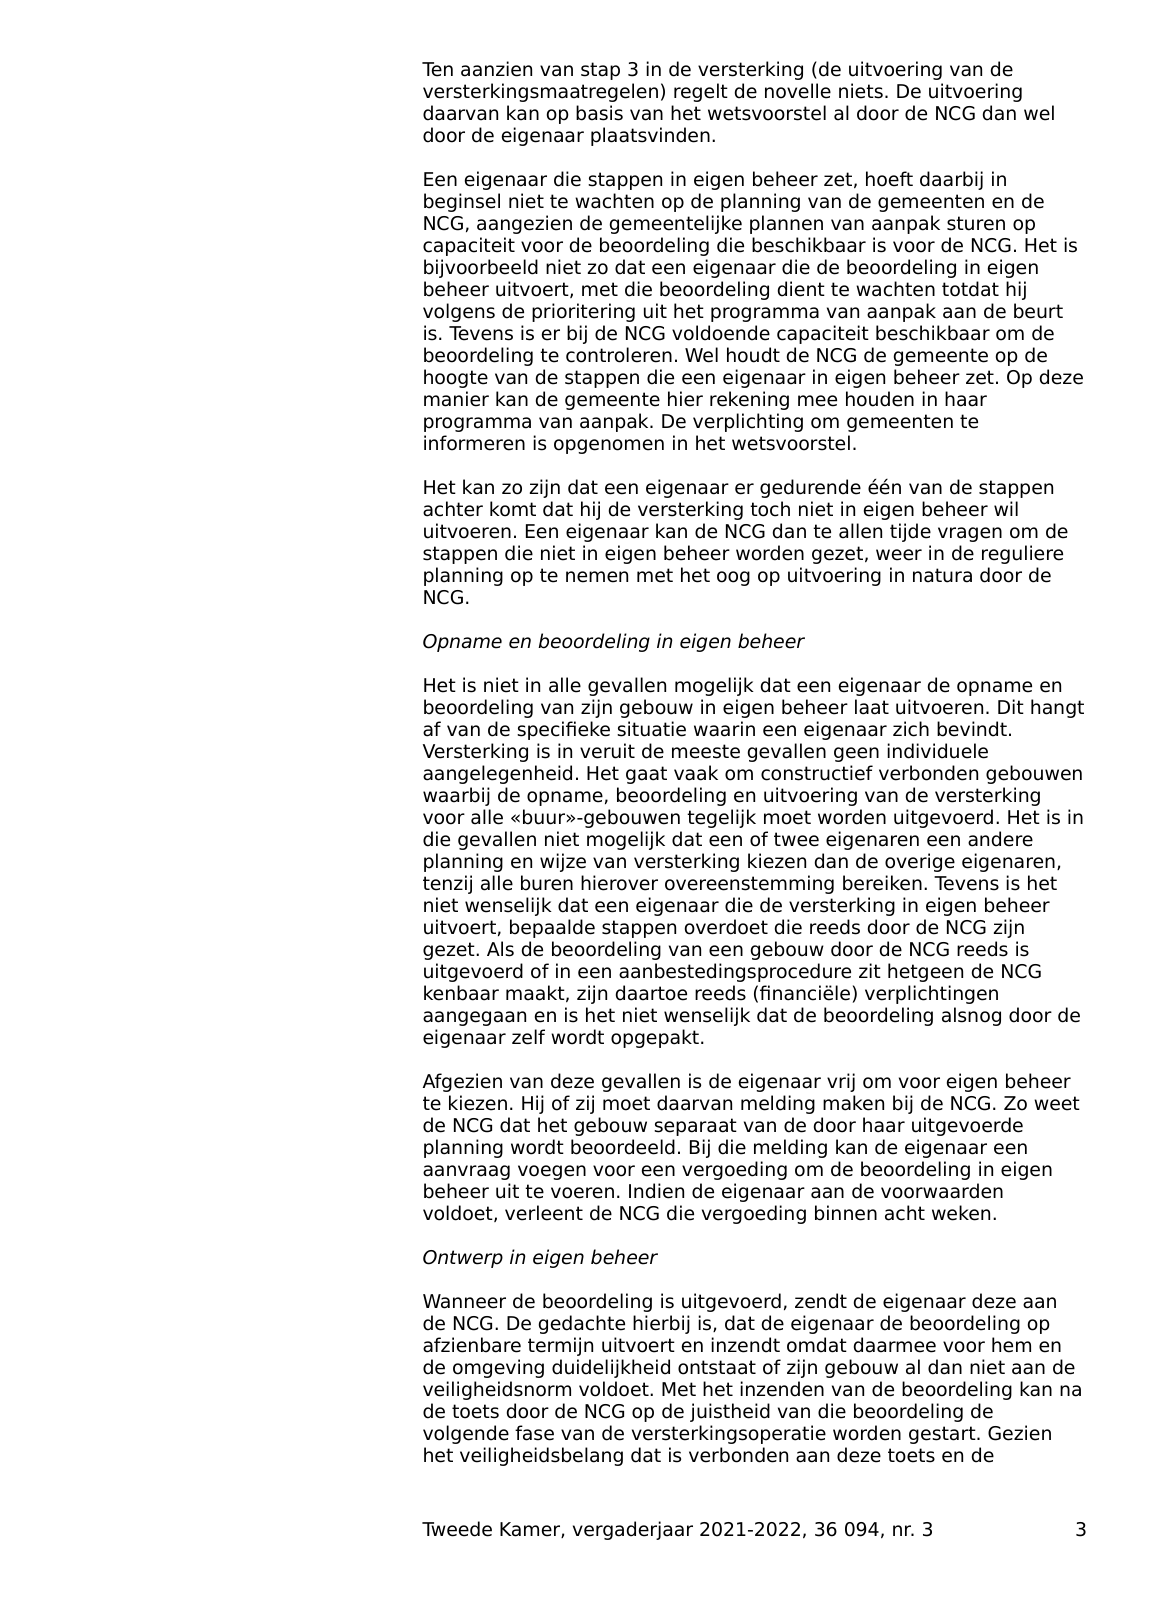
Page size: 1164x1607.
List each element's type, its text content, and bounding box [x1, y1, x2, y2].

text Een eigenaar die stappen in eigen beheer zet, hoeft daarbij in beginsel niet te wachten op de planning van de gemeenten en de NCG, aangezien de gemeentelijke plannen van aanpak sturen op capaciteit voor de beoordeling die beschikbaar is voor de NCG. Het is bijvoorbeeld niet zo dat een eigenaar die de beoordeling in eigen beheer uitvoert, met die beoordeling dient te wachten totdat hij volgens de prioritering uit het programma van aanpak aan de beurt is. Tevens is er bij de NCG voldoende capaciteit beschikbaar om de beoordeling te controleren. Wel houdt de NCG de gemeente op de hoogte van de stappen die een eigenaar in eigen beheer zet. Op deze manier kan de gemeente hier rekening mee houden in haar programma van aanpak. De verplichting om gemeenten te informeren is opgenomen in het wetsvoorstel. [422, 169, 1087, 455]
subtitle Opname en beoordeling in eigen beheer [422, 631, 1087, 653]
text Het kan zo zijn dat een eigenaar er gedurende één van de stappen achter komt dat hij de versterking toch niet in eigen beheer wil uitvoeren. Een eigenaar kan de NCG dan te allen tijde vragen om de stappen die niet in eigen beheer worden gezet, weer in de reguliere planning op te nemen met het oog op uitvoering in natura door de NCG. [422, 477, 1087, 609]
subtitle Ontwerp in eigen beheer [422, 1247, 1087, 1269]
text Afgezien van deze gevallen is de eigenaar vrij om voor eigen beheer te kiezen. Hij of zij moet daarvan melding maken bij de NCG. Zo weet de NCG dat het gebouw separaat van de door haar uitgevoerde planning wordt beoordeeld. Bij die melding kan de eigenaar een aanvraag voegen voor een vergoeding om de beoordeling in eigen beheer uit te voeren. Indien de eigenaar aan de voorwaarden voldoet, verleent de NCG die vergoeding binnen acht weken. [422, 1071, 1087, 1225]
text Wanneer de beoordeling is uitgevoerd, zendt de eigenaar deze aan de NCG. De gedachte hierbij is, dat de eigenaar de beoordeling op afzienbare termijn uitvoert en inzendt omdat daarmee voor hem en de omgeving duidelijkheid ontstaat of zijn gebouw al dan niet aan de veiligheidsnorm voldoet. Met het inzenden van de beoordeling kan na de toets door de NCG op de juistheid van die beoordeling de volgende fase van de versterkingsoperatie worden gestart. Gezien het veiligheidsbelang dat is verbonden aan deze toets en de [422, 1291, 1087, 1467]
text Het is niet in alle gevallen mogelijk dat een eigenaar de opname en beoordeling van zijn gebouw in eigen beheer laat uitvoeren. Dit hangt af van de specifieke situatie waarin een eigenaar zich bevindt. Versterking is in veruit de meeste gevallen geen individuele aangelegenheid. Het gaat vaak om constructief verbonden gebouwen waarbij de opname, beoordeling en uitvoering van de versterking voor alle «buur»-gebouwen tegelijk moet worden uitgevoerd. Het is in die gevallen niet mogelijk dat een of twee eigenaren een andere planning en wijze van versterking kiezen dan de overige eigenaren, tenzij alle buren hierover overeenstemming bereiken. Tevens is het niet wenselijk dat een eigenaar die de versterking in eigen beheer uitvoert, bepaalde stappen overdoet die reeds door de NCG zijn gezet. Als de beoordeling van een gebouw door de NCG reeds is uitgevoerd of in een aanbestedingsprocedure zit hetgeen de NCG kenbaar maakt, zijn daartoe reeds (financiële) verplichtingen aangegaan en is het niet wenselijk dat de beoordeling alsnog door de eigenaar zelf wordt opgepakt. [422, 675, 1087, 1049]
text Ten aanzien van stap 3 in de versterking (de uitvoering van de versterkingsmaatregelen) regelt de novelle niets. De uitvoering daarvan kan op basis van het wetsvoorstel al door de NCG dan wel door de eigenaar plaatsvinden. [422, 59, 1087, 147]
